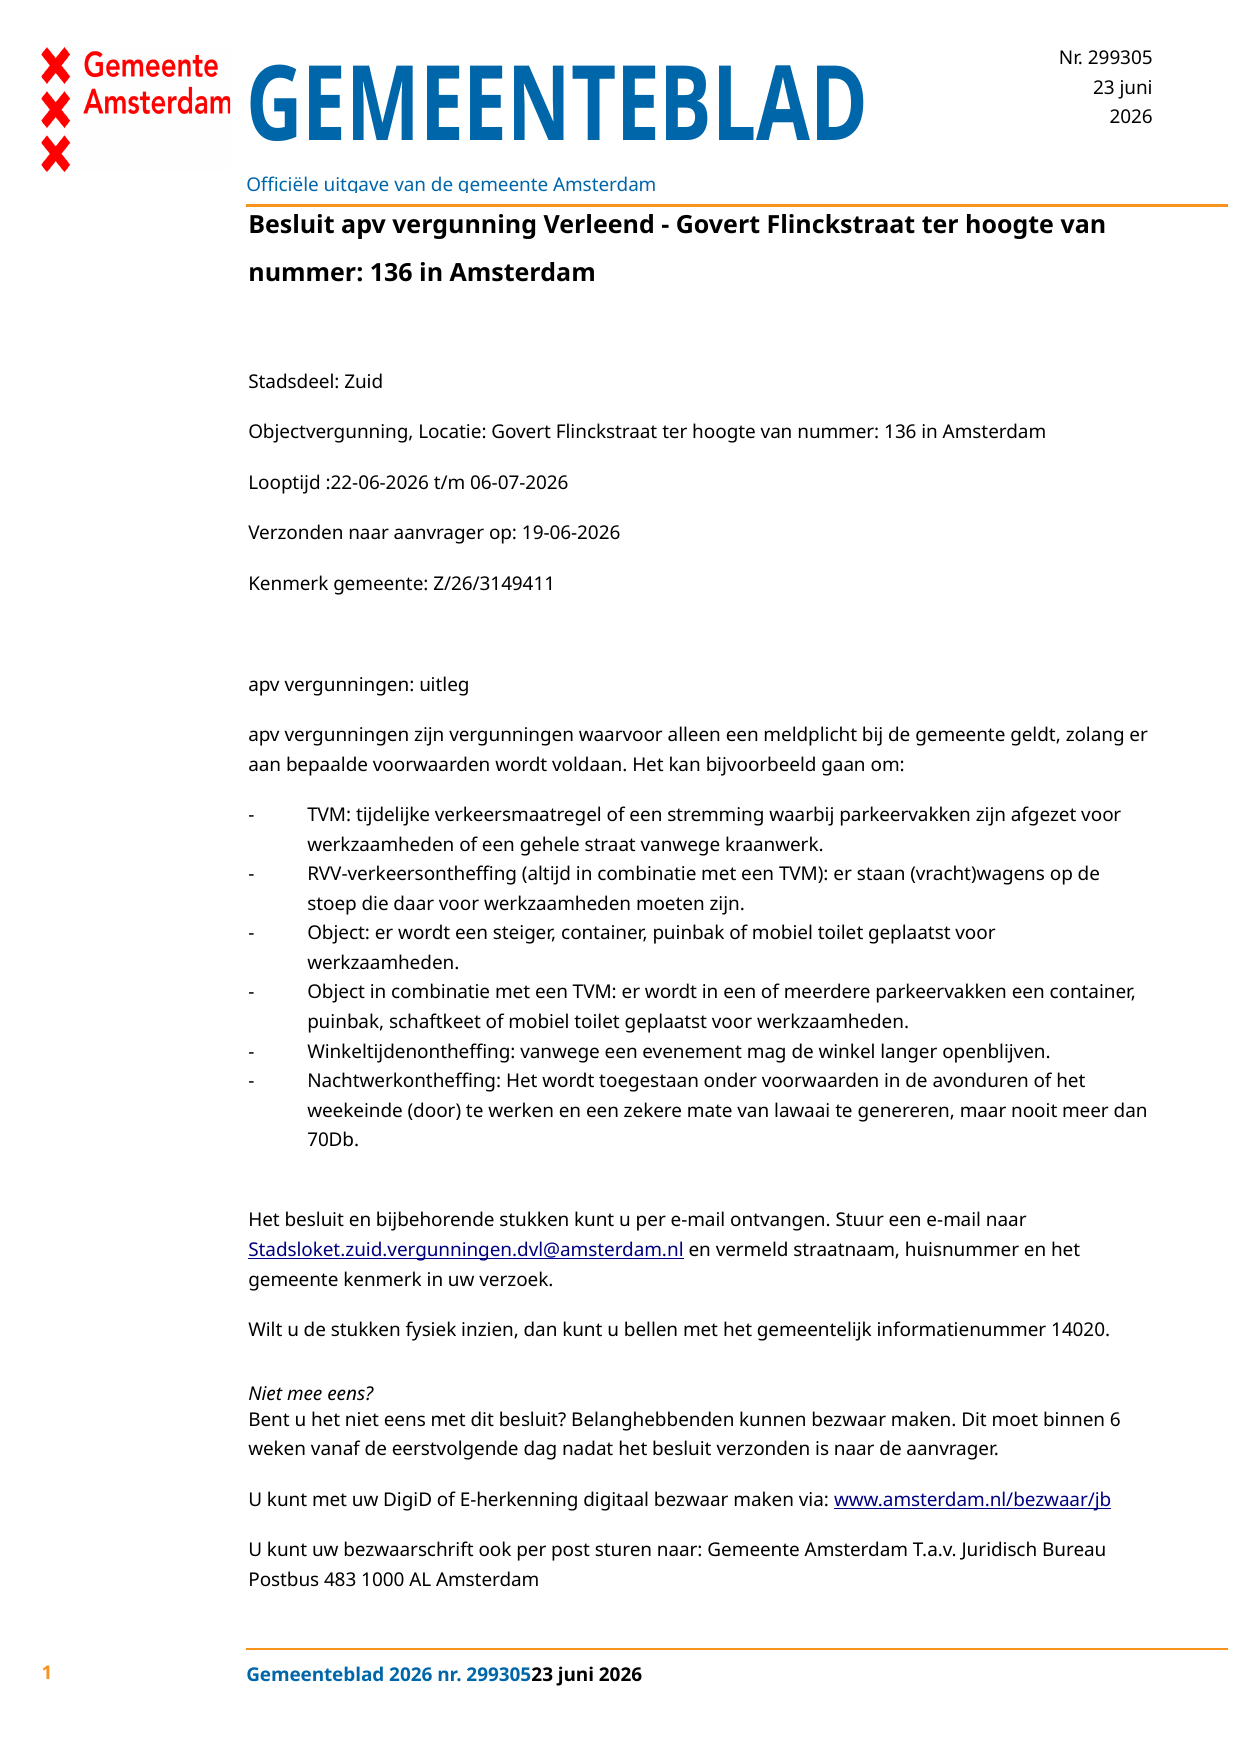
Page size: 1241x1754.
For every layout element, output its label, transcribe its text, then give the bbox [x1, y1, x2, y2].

text Het besluit en bijbehorende stukken kunt u per e-mail ontvangen. Stuur een e-mail naar Stadsloket.zuid.vergunningen.dvl@amsterdam.nl en vermeld straatnaam, huisnummer en het gemeente kenmerk in uw verzoek. [248, 1207, 1152, 1292]
list Winkeltijdenontheffing: vanwege een evenement mag de winkel langer openblijven. [248, 1038, 1152, 1064]
list Nachtwerkontheffing: Het wordt toegestaan onder voorwaarden in de avonduren of het weekeinde (door) te werken en een zekere mate van lawaai te genereren, maar nooit meer dan 70Db. [248, 1067, 1152, 1152]
list TVM: tijdelijke verkeersmaatregel of een stremming waarbij parkeervakken zijn afgezet voor werkzaamheden of een gehele straat vanwege kraanwerk. [248, 801, 1152, 857]
picture [41, 47, 231, 172]
text Besluit apv vergunning Verleend - Govert Flinckstraat ter hoogte van nummer: 136 in Amsterdam [248, 207, 1152, 288]
text Bent u het niet eens met dit besluit? Belanghebbenden kunnen bezwaar maken. Dit moet binnen 6 weken vanaf de eerstvolgende dag nadat het besluit verzonden is naar de aanvrager. [248, 1406, 1152, 1461]
text apv vergunningen zijn vergunningen waarvoor alleen een meldplicht bij de gemeente geldt, zolang er aan bepaalde voorwaarden wordt voldaan. Het kan bijvoorbeeld gaan om: [248, 721, 1152, 777]
list RVV-verkeersontheffing (altijd in combinatie met een TVM): er staan (vracht)wagens op de stoep die daar voor werkzaamheden moeten zijn. [248, 860, 1152, 916]
text Niet mee eens? [248, 1380, 1152, 1406]
text U kunt uw bezwaarschrift ook per post sturen naar: Gemeente Amsterdam T.a.v. Juridisch Bureau Postbus 483 1000 AL Amsterdam [248, 1536, 1152, 1592]
text Stadsdeel: Zuid [248, 368, 1152, 394]
text Looptijd :22-06-2026 t/m 06-07-2026 [248, 469, 1152, 495]
list Object: er wordt een steiger, container, puinbak of mobiel toilet geplaatst voor werkzaamheden. [248, 919, 1152, 975]
text apv vergunningen: uitleg [248, 671, 1152, 697]
text Objectvergunning, Locatie: Govert Flinckstraat ter hoogte van nummer: 136 in Amsterdam [248, 419, 1152, 444]
text Kenmerk gemeente: Z/26/3149411 [248, 570, 1152, 596]
text Verzonden naar aanvrager op: 19-06-2026 [248, 519, 1152, 545]
text U kunt met uw DigiD of E-herkenning digitaal bezwaar maken via: www.amsterdam.nl/bezwaar/jb [248, 1486, 1152, 1512]
text Wilt u de stukken fysiek inzien, dan kunt u bellen met het gemeentelijk informatienummer 14020. [248, 1316, 1152, 1342]
list Object in combinatie met een TVM: er wordt in een of meerdere parkeervakken een container, puinbak, schaftkeet of mobiel toilet geplaatst voor werkzaamheden. [248, 979, 1152, 1034]
